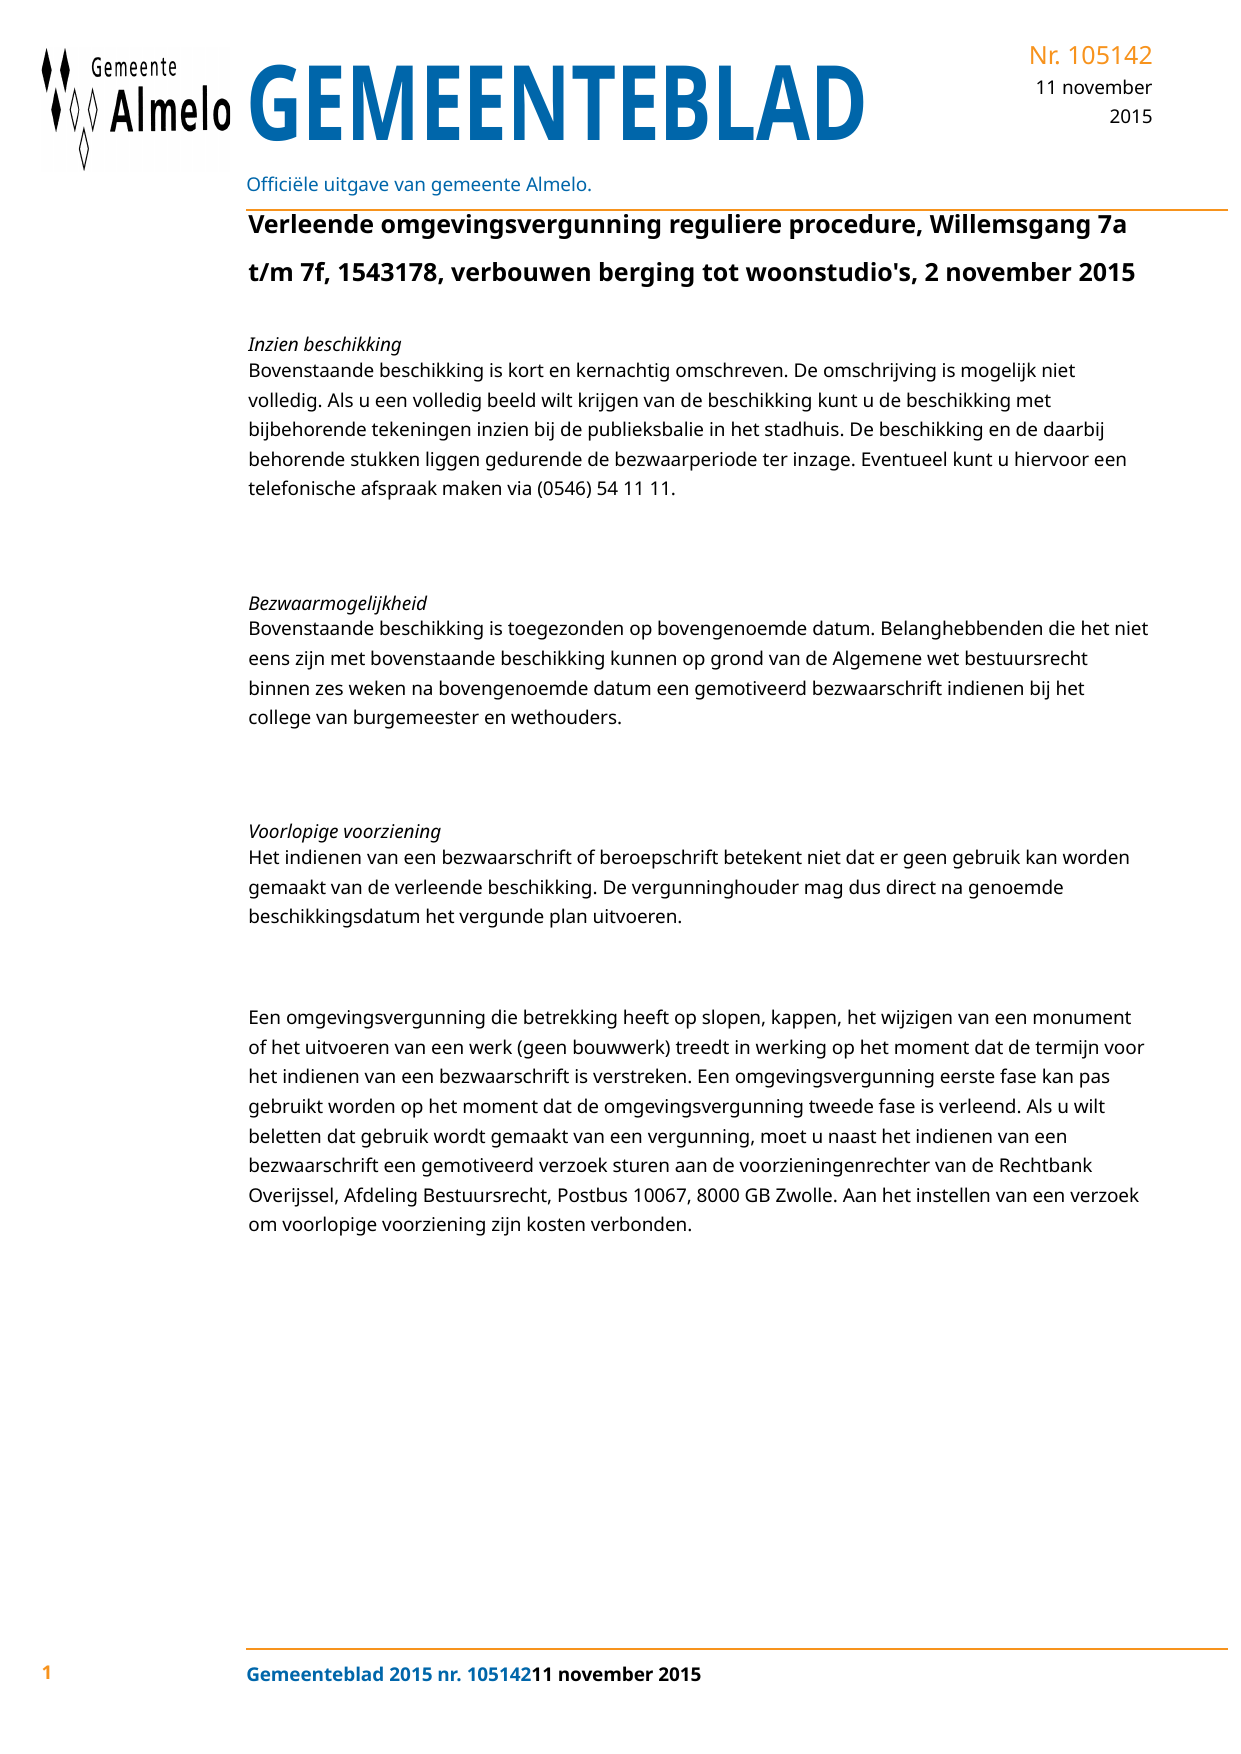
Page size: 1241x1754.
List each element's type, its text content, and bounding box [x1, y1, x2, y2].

text Het indienen van een bezwaarschrift of beroepschrift betekent niet dat er geen gebruik kan worden gemaakt van de verleende beschikking. De vergunninghouder mag dus direct na genoemde beschikkingsdatum het vergunde plan uitvoeren. [248, 844, 1152, 929]
text Verleende omgevingsvergunning reguliere procedure, Willemsgang 7a t/m 7f, 1543178, verbouwen berging tot woonstudio's, 2 november 2015 [248, 211, 1152, 288]
text Inzien beschikking [248, 331, 1152, 357]
text Voorlopige voorziening [248, 819, 1152, 844]
text Bovenstaande beschikking is toegezonden op bovengenoemde datum. Belanghebbenden die het niet eens zijn met bovenstaande beschikking kunnen op grond van de Algemene wet bestuursrecht binnen zes weken na bovengenoemde datum een gemotiveerd bezwaarschrift indienen bij het college van burgemeester en wethouders. [248, 616, 1152, 730]
picture [41, 47, 231, 172]
text Bezwaarmogelijkheid [248, 590, 1152, 616]
text Bovenstaande beschikking is kort en kernachtig omschreven. De omschrijving is mogelijk niet volledig. Als u een volledig beeld wilt krijgen van de beschikking kunt u de beschikking met bijbehorende tekeningen inzien bij de publieksbalie in het stadhuis. De beschikking en de daarbij behorende stukken liggen gedurende de bezwaarperiode ter inzage. Eventueel kunt u hiervoor een telefonische afspraak maken via (0546) 54 11 11. [248, 357, 1152, 501]
text Een omgevingsvergunning die betrekking heeft op slopen, kappen, het wijzigen van een monument of het uitvoeren van een werk (geen bouwwerk) treedt in werking op het moment dat de termijn voor het indienen van een bezwaarschrift is verstreken. Een omgevingsvergunning eerste fase kan pas gebruikt worden op het moment dat de omgevingsvergunning tweede fase is verleend. Als u wilt beletten dat gebruik wordt gemaakt van een vergunning, moet u naast het indienen van een bezwaarschrift een gemotiveerd verzoek sturen aan de voorzieningenrechter van de Rechtbank Overijssel, Afdeling Bestuursrecht, Postbus 10067, 8000 GB Zwolle. Aan het instellen van een verzoek om voorlopige voorziening zijn kosten verbonden. [248, 1004, 1152, 1237]
